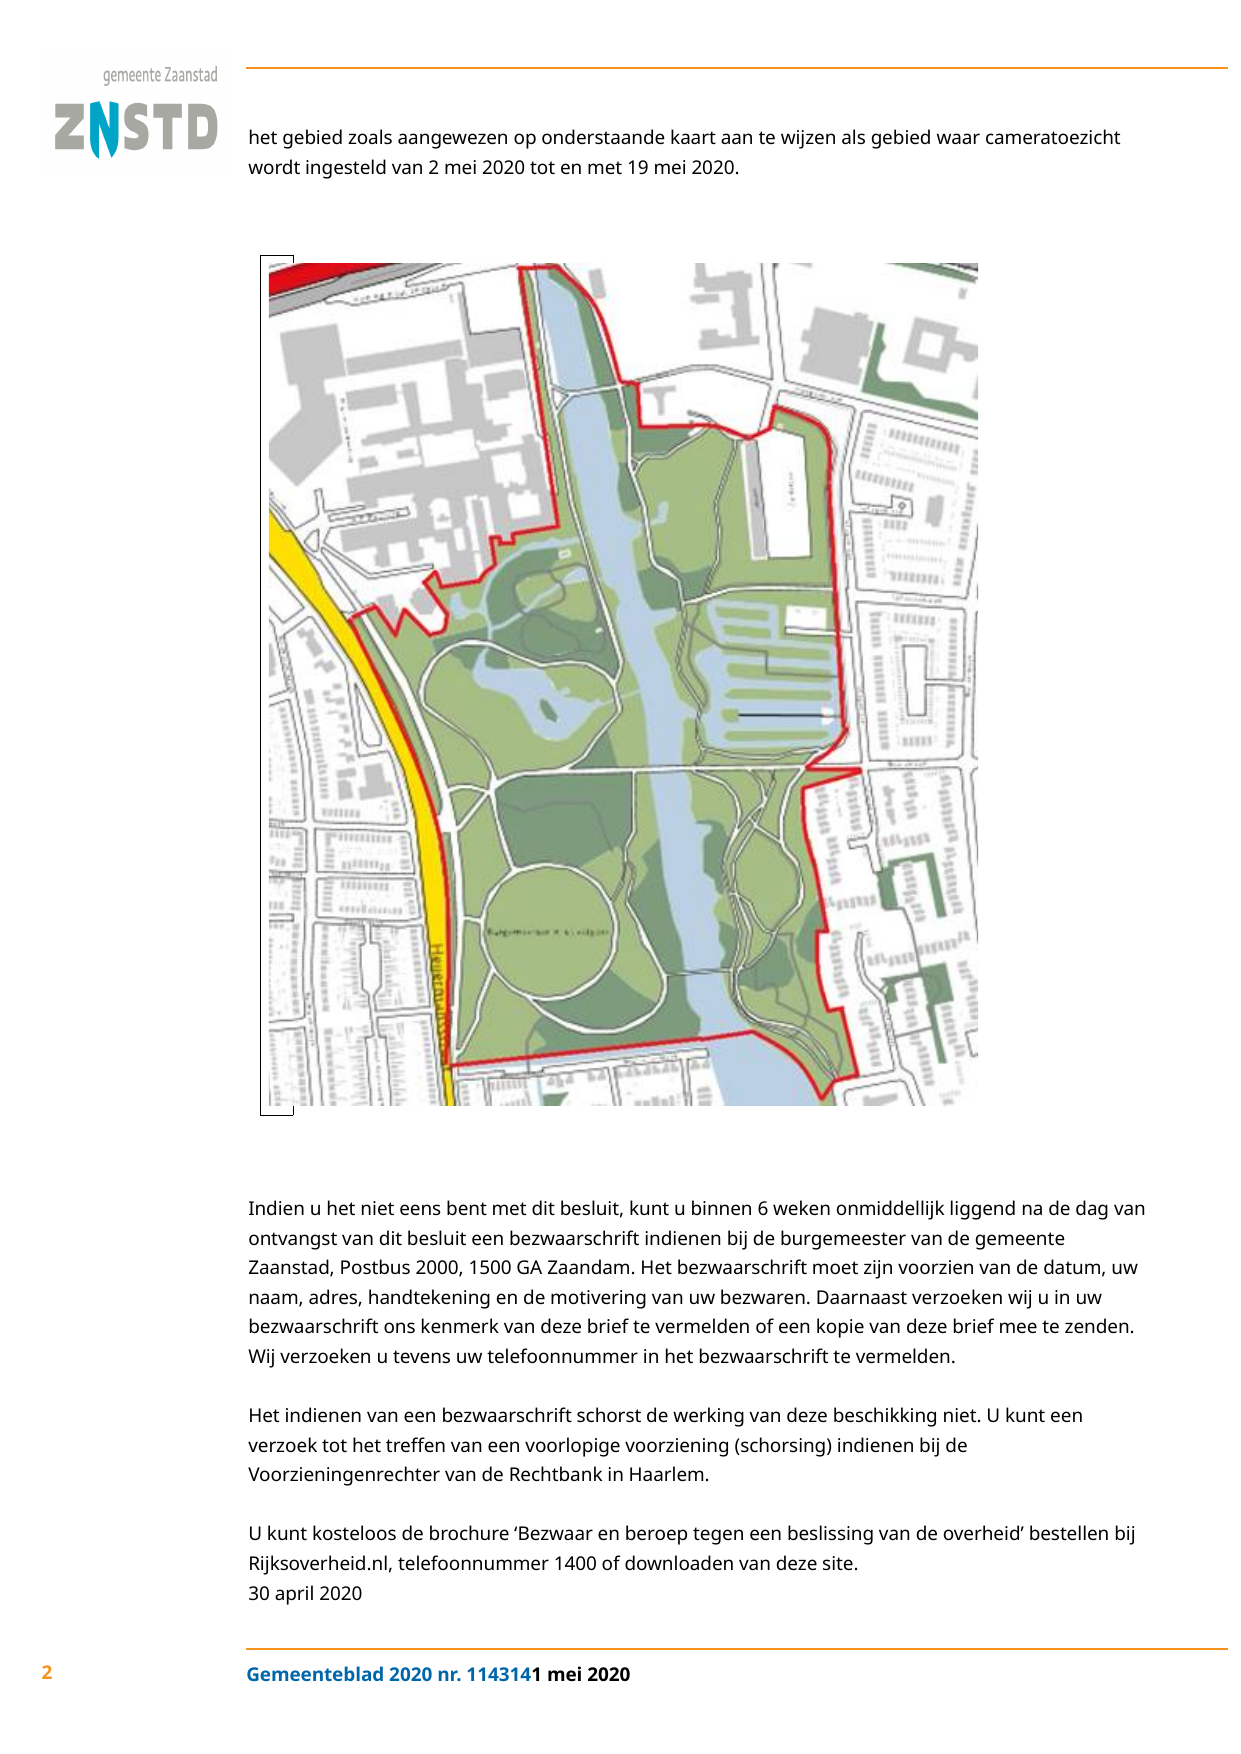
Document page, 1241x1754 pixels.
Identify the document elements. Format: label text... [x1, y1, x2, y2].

text Het indienen van een bezwaarschrift schorst de werking van deze beschikking niet. U kunt een verzoek tot het treffen van een voorlopige voorziening (schorsing) indienen bij de Voorzieningenrechter van de Rechtbank in Haarlem. [248, 1402, 1152, 1487]
text U kunt kosteloos de brochure ‘Bezwaar en beroep tegen een beslissing van de overheid’ bestellen bij Rijksoverheid.nl, telefoonnummer 1400 of downloaden van deze site. [248, 1521, 1152, 1576]
picture [41, 47, 231, 172]
text 30 april 2020 [248, 1580, 1152, 1605]
text het gebied zoals aangewezen op onderstaande kaart aan te wijzen als gebied waar cameratoezicht wordt ingesteld van 2 mei 2020 tot en met 19 mei 2020. [248, 124, 1152, 180]
text Indien u het niet eens bent met dit besluit, kunt u binnen 6 weken onmiddellijk liggend na de dag van ontvangst van dit besluit een bezwaarschrift indienen bij de burgemeester van de gemeente Zaanstad, Postbus 2000, 1500 GA Zaandam. Het bezwaarschrift moet zijn voorzien van de datum, uw naam, adres, handtekening en de motivering van uw bezwaren. Daarnaast verzoeken wij u in uw bezwaarschrift ons kenmerk van deze brief te vermelden of een kopie van deze brief mee te zenden. Wij verzoeken u tevens uw telefoonnummer in het bezwaarschrift te vermelden. [248, 1195, 1152, 1369]
picture [268, 263, 979, 1106]
